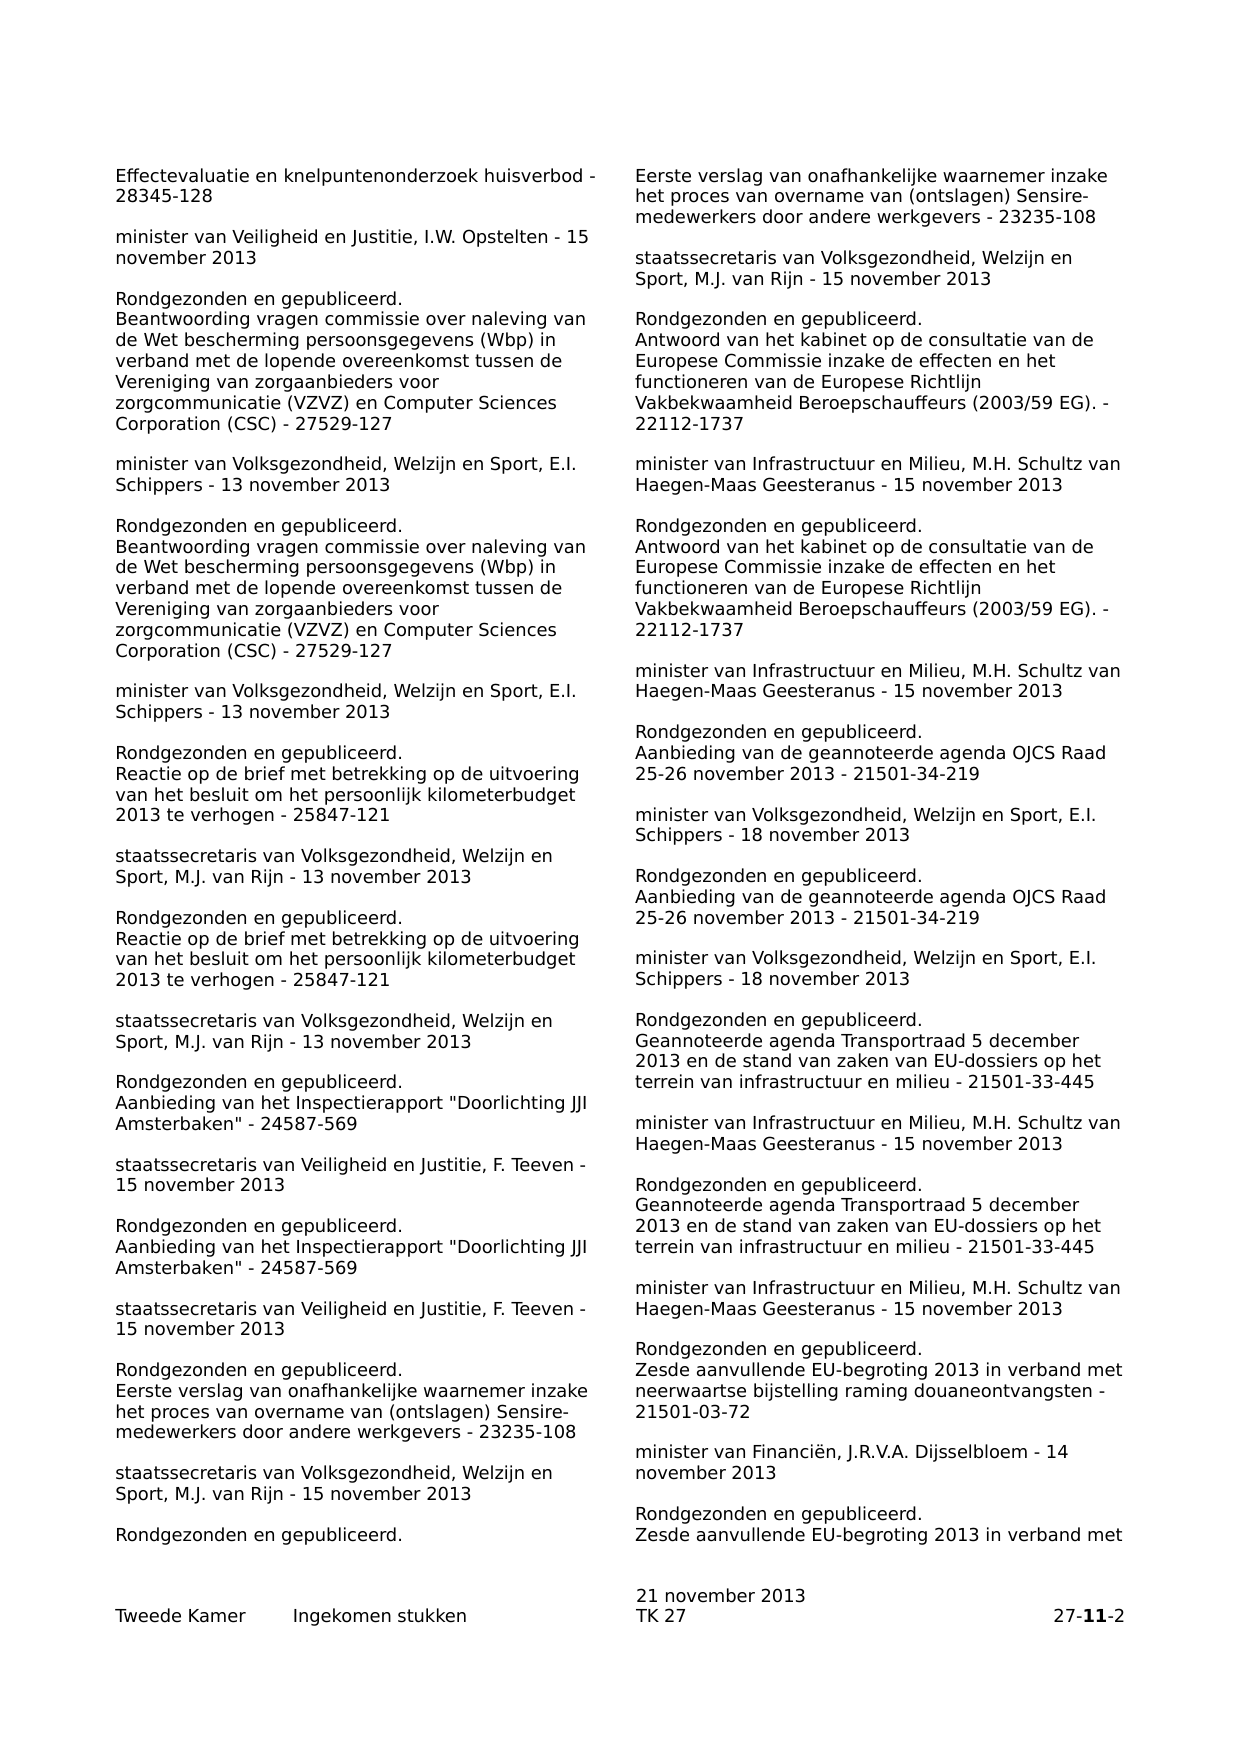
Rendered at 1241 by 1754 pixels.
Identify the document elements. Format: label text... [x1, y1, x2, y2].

text Rondgezonden en gepubliceerd. [115, 1360, 605, 1381]
text Aanbieding van de geannoteerde agenda OJCS Raad 25-26 november 2013 - 21501-34-219 [635, 743, 1125, 784]
text Aanbieding van het Inspectierapport "Doorlichting JJI Amsterbaken" - 24587-569 [115, 1237, 605, 1278]
text minister van Volksgezondheid, Welzijn en Sport, E.I. Schippers - 18 november 2013 [635, 948, 1125, 990]
text Eerste verslag van onafhankelijke waarnemer inzake het proces van overname van (ontslagen) Sensire-medewerkers door andere werkgevers - 23235-108 [635, 165, 1125, 228]
text minister van Infrastructuur en Milieu, M.H. Schultz van Haegen-Maas Geesteranus - 15 november 2013 [635, 1113, 1125, 1154]
text Rondgezonden en gepubliceerd. [635, 1504, 1125, 1524]
text Rondgezonden en gepubliceerd. [115, 907, 605, 928]
text staatssecretaris van Veiligheid en Justitie, F. Teeven - 15 november 2013 [115, 1298, 605, 1340]
text Antwoord van het kabinet op de consultatie van de Europese Commissie inzake de effecten en het functioneren van de Europese Richtlijn Vakbekwaamheid Beroepschauffeurs (2003/59 EG). - 22112-1737 [635, 330, 1125, 434]
text staatssecretaris van Volksgezondheid, Welzijn en Sport, M.J. van Rijn - 13 november 2013 [115, 846, 605, 887]
text minister van Infrastructuur en Milieu, M.H. Schultz van Haegen-Maas Geesteranus - 15 november 2013 [635, 1278, 1125, 1319]
text Effectevaluatie en knelpuntenonderzoek huisverbod - 28345-128 [115, 165, 605, 207]
text Rondgezonden en gepubliceerd. [115, 1072, 605, 1093]
text Rondgezonden en gepubliceerd. [115, 1216, 605, 1237]
text Geannoteerde agenda Transportraad 5 december 2013 en de stand van zaken van EU-dossiers op het terrein van infrastructuur en milieu - 21501-33-445 [635, 1195, 1125, 1258]
text Rondgezonden en gepubliceerd. [635, 1339, 1125, 1360]
text Aanbieding van de geannoteerde agenda OJCS Raad 25-26 november 2013 - 21501-34-219 [635, 887, 1125, 928]
text minister van Volksgezondheid, Welzijn en Sport, E.I. Schippers - 13 november 2013 [115, 454, 605, 496]
text Reactie op de brief met betrekking op de uitvoering van het besluit om het persoonlijk kilometerbudget 2013 te verhogen - 25847-121 [115, 928, 605, 991]
text Rondgezonden en gepubliceerd. [635, 1174, 1125, 1195]
text Rondgezonden en gepubliceerd. [635, 1010, 1125, 1030]
text Beantwoording vragen commissie over naleving van de Wet bescherming persoonsgegevens (Wbp) in verband met de lopende overeenkomst tussen de Vereniging van zorgaanbieders voor zorgcommunicatie (VZVZ) en Computer Sciences Corporation (CSC) - 27529-127 [115, 536, 605, 661]
text Rondgezonden en gepubliceerd. [635, 309, 1125, 330]
text Rondgezonden en gepubliceerd. [115, 516, 605, 536]
text Eerste verslag van onafhankelijke waarnemer inzake het proces van overname van (ontslagen) Sensire-medewerkers door andere werkgevers - 23235-108 [115, 1381, 605, 1443]
text Beantwoording vragen commissie over naleving van de Wet bescherming persoonsgegevens (Wbp) in verband met de lopende overeenkomst tussen de Vereniging van zorgaanbieders voor zorgcommunicatie (VZVZ) en Computer Sciences Corporation (CSC) - 27529-127 [115, 309, 605, 434]
text Geannoteerde agenda Transportraad 5 december 2013 en de stand van zaken van EU-dossiers op het terrein van infrastructuur en milieu - 21501-33-445 [635, 1030, 1125, 1093]
text Antwoord van het kabinet op de consultatie van de Europese Commissie inzake de effecten en het functioneren van de Europese Richtlijn Vakbekwaamheid Beroepschauffeurs (2003/59 EG). - 22112-1737 [635, 536, 1125, 641]
text Rondgezonden en gepubliceerd. [115, 288, 605, 309]
text minister van Financiën, J.R.V.A. Dijsselbloem - 14 november 2013 [635, 1442, 1125, 1484]
text Rondgezonden en gepubliceerd. [115, 1524, 605, 1545]
text minister van Infrastructuur en Milieu, M.H. Schultz van Haegen-Maas Geesteranus - 15 november 2013 [635, 454, 1125, 496]
text minister van Veiligheid en Justitie, I.W. Opstelten - 15 november 2013 [115, 227, 605, 268]
text staatssecretaris van Volksgezondheid, Welzijn en Sport, M.J. van Rijn - 15 november 2013 [635, 248, 1125, 289]
text Rondgezonden en gepubliceerd. [115, 743, 605, 763]
text Rondgezonden en gepubliceerd. [635, 866, 1125, 887]
text staatssecretaris van Volksgezondheid, Welzijn en Sport, M.J. van Rijn - 13 november 2013 [115, 1011, 605, 1052]
text staatssecretaris van Veiligheid en Justitie, F. Teeven - 15 november 2013 [115, 1154, 605, 1196]
text minister van Volksgezondheid, Welzijn en Sport, E.I. Schippers - 18 november 2013 [635, 804, 1125, 846]
text Rondgezonden en gepubliceerd. [635, 516, 1125, 536]
text Zesde aanvullende EU-begroting 2013 in verband met neerwaartse bijstelling raming douaneontvangsten - 21501-03-72 [635, 1360, 1125, 1422]
text Zesde aanvullende EU-begroting 2013 in verband met [635, 1524, 1125, 1545]
text minister van Volksgezondheid, Welzijn en Sport, E.I. Schippers - 13 november 2013 [115, 681, 605, 723]
text minister van Infrastructuur en Milieu, M.H. Schultz van Haegen-Maas Geesteranus - 15 november 2013 [635, 661, 1125, 702]
text Reactie op de brief met betrekking op de uitvoering van het besluit om het persoonlijk kilometerbudget 2013 te verhogen - 25847-121 [115, 763, 605, 826]
text Aanbieding van het Inspectierapport "Doorlichting JJI Amsterbaken" - 24587-569 [115, 1093, 605, 1134]
text staatssecretaris van Volksgezondheid, Welzijn en Sport, M.J. van Rijn - 15 november 2013 [115, 1463, 605, 1504]
text Rondgezonden en gepubliceerd. [635, 722, 1125, 743]
